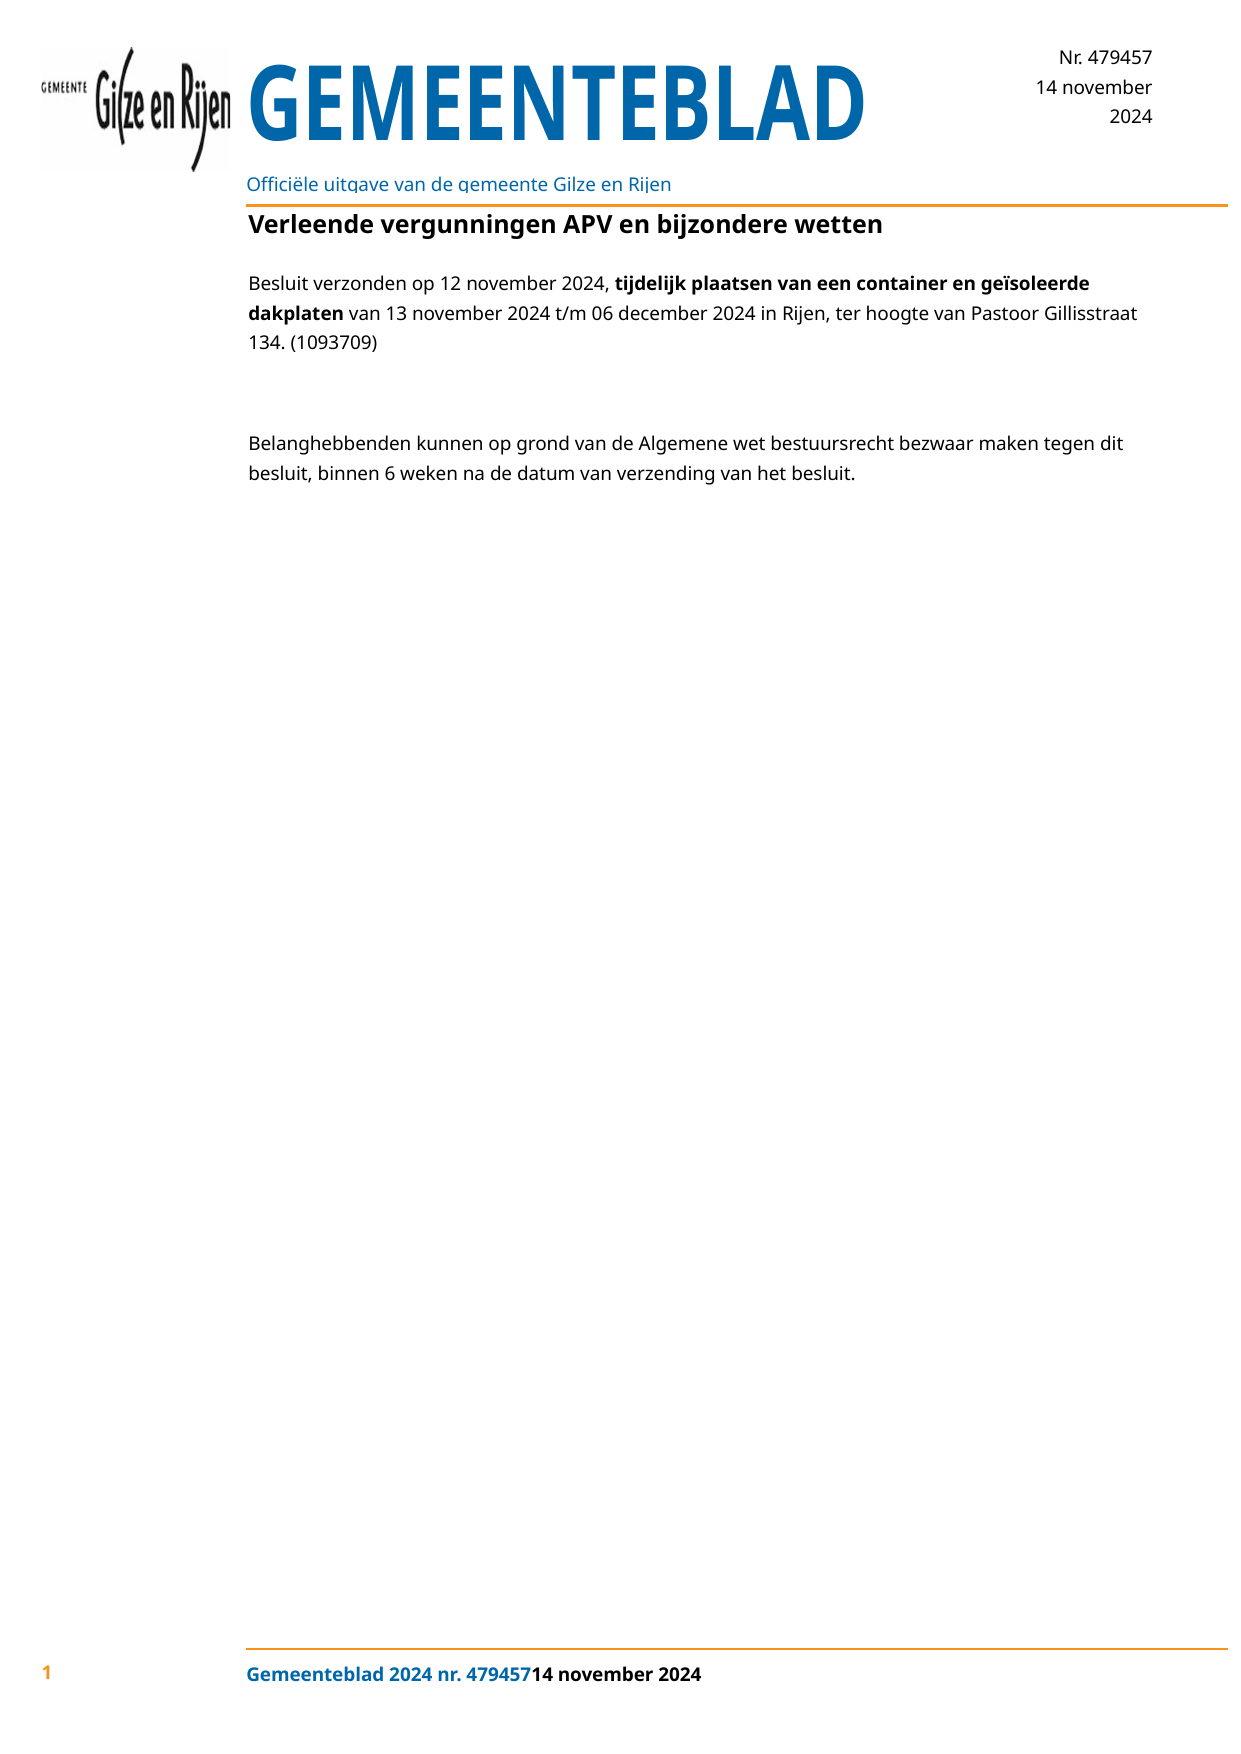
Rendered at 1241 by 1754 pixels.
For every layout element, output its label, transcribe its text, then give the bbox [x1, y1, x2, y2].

picture [41, 47, 231, 172]
text Verleende vergunningen APV en bijzondere wetten [248, 207, 1152, 241]
text Belanghebbenden kunnen op grond van de Algemene wet bestuursrecht bezwaar maken tegen dit besluit, binnen 6 weken na de datum van verzending van het besluit. [248, 430, 1152, 486]
text Besluit verzonden op 12 november 2024, tijdelijk plaatsen van een container en geïsoleerde dakplaten van 13 november 2024 t/m 06 december 2024 in Rijen, ter hoogte van Pastoor Gillisstraat 134. (1093709) [248, 270, 1152, 355]
